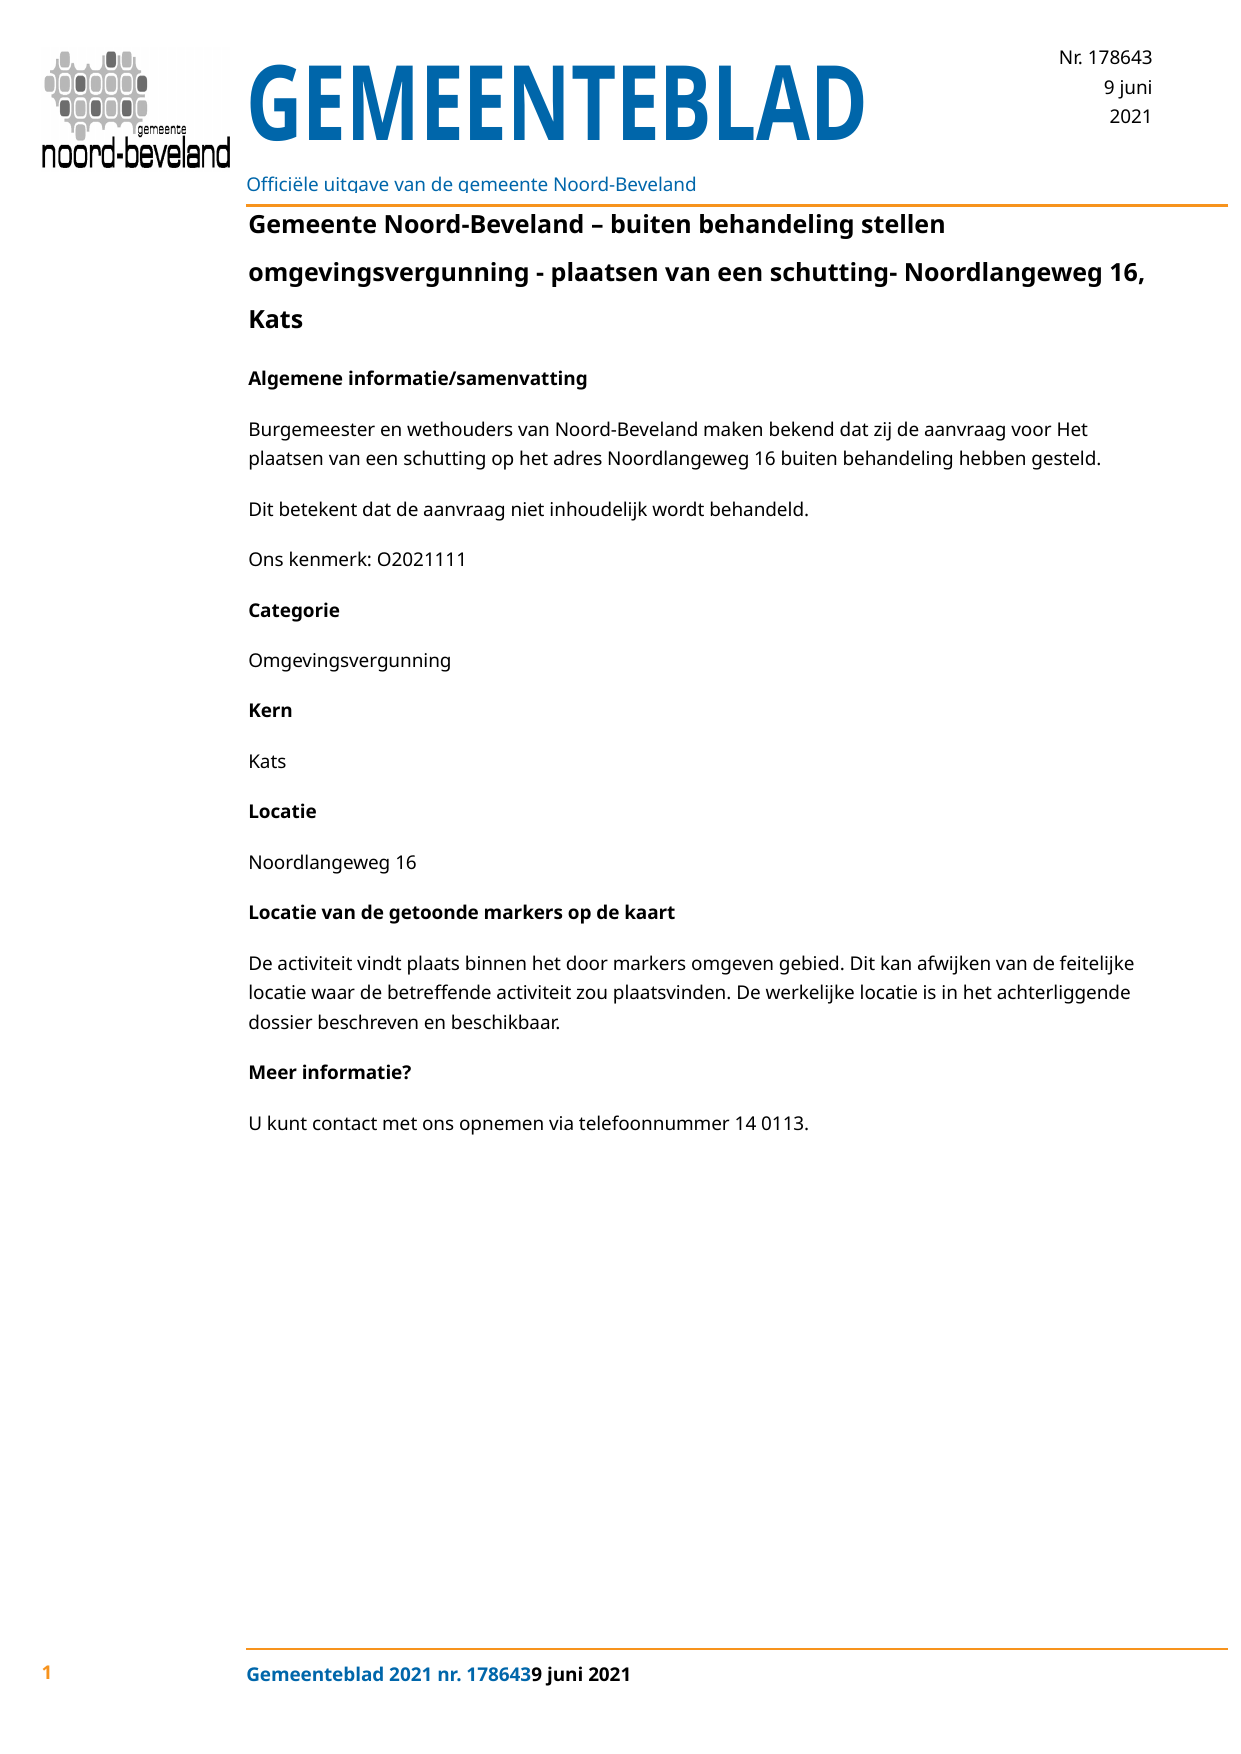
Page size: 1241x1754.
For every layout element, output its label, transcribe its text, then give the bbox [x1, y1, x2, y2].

text De activiteit vindt plaats binnen het door markers omgeven gebied. Dit kan afwijken van de feitelijke locatie waar de betreffende activiteit zou plaatsvinden. De werkelijke locatie is in het achterliggende dossier beschreven en beschikbaar. [248, 950, 1152, 1034]
text Omgevingsvergunning [248, 647, 1152, 673]
text U kunt contact met ons opnemen via telefoonnummer 14 0113. [248, 1110, 1152, 1135]
text Kern [248, 698, 1152, 723]
text Noordlangeweg 16 [248, 849, 1152, 874]
text Categorie [248, 597, 1152, 622]
picture [41, 47, 231, 172]
text Dit betekent dat de aanvraag niet inhoudelijk wordt behandeld. [248, 496, 1152, 522]
text Algemene informatie/samenvatting [248, 366, 1152, 391]
text Burgemeester en wethouders van Noord-Beveland maken bekend dat zij de aanvraag voor Het plaatsen van een schutting op het adres Noordlangeweg 16 buiten behandeling hebben gesteld. [248, 416, 1152, 471]
text Ons kenmerk: O2021111 [248, 546, 1152, 572]
text Locatie van de getoonde markers op de kaart [248, 899, 1152, 925]
text Kats [248, 748, 1152, 774]
text Gemeente Noord-Beveland – buiten behandeling stellen omgevingsvergunning - plaatsen van een schutting- Noordlangeweg 16, Kats [248, 207, 1152, 336]
text Locatie [248, 798, 1152, 824]
text Meer informatie? [248, 1059, 1152, 1085]
